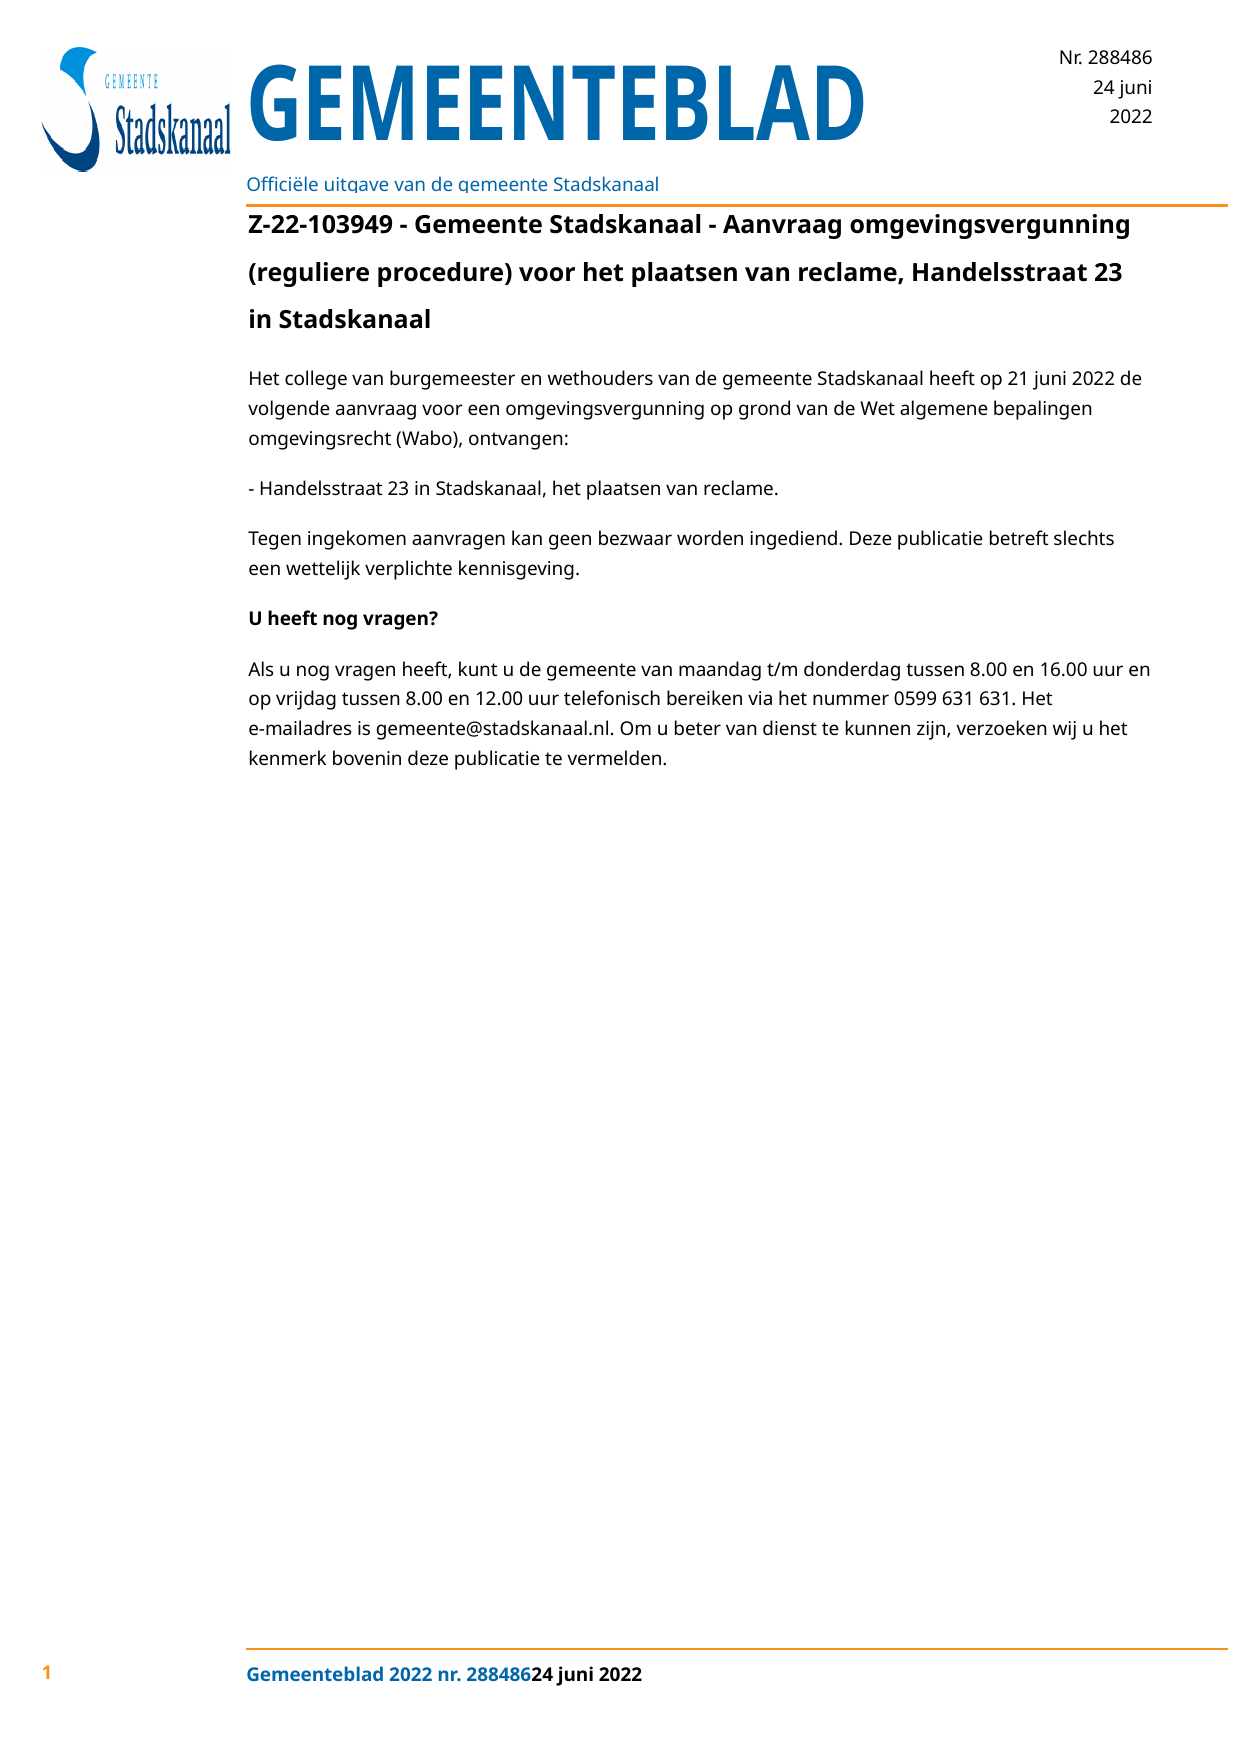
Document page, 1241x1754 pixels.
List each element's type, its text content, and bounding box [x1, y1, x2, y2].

text - Handelsstraat 23 in Stadskanaal, het plaatsen van reclame. [248, 475, 1152, 501]
text Als u nog vragen heeft, kunt u de gemeente van maandag t/m donderdag tussen 8.00 en 16.00 uur en op vrijdag tussen 8.00 en 12.00 uur telefonisch bereiken via het nummer 0599 631 631. Het e‑mailadres is gemeente@stadskanaal.nl. Om u beter van dienst te kunnen zijn, verzoeken wij u het kenmerk bovenin deze publicatie te vermelden. [248, 656, 1152, 770]
text Z-22-103949 - Gemeente Stadskanaal - Aanvraag omgevingsvergunning (reguliere procedure) voor het plaatsen van reclame, Handelsstraat 23 in Stadskanaal [248, 207, 1152, 336]
text U heeft nog vragen? [248, 606, 1152, 631]
text Tegen ingekomen aanvragen kan geen bezwaar worden ingediend. Deze publicatie betreft slechts een wettelijk verplichte kennisgeving. [248, 526, 1152, 581]
picture [41, 47, 231, 172]
text Het college van burgemeester en wethouders van de gemeente Stadskanaal heeft op 21 juni 2022 de volgende aanvraag voor een omgevingsvergunning op grond van de Wet algemene bepalingen omgevingsrecht (Wabo), ontvangen: [248, 366, 1152, 450]
